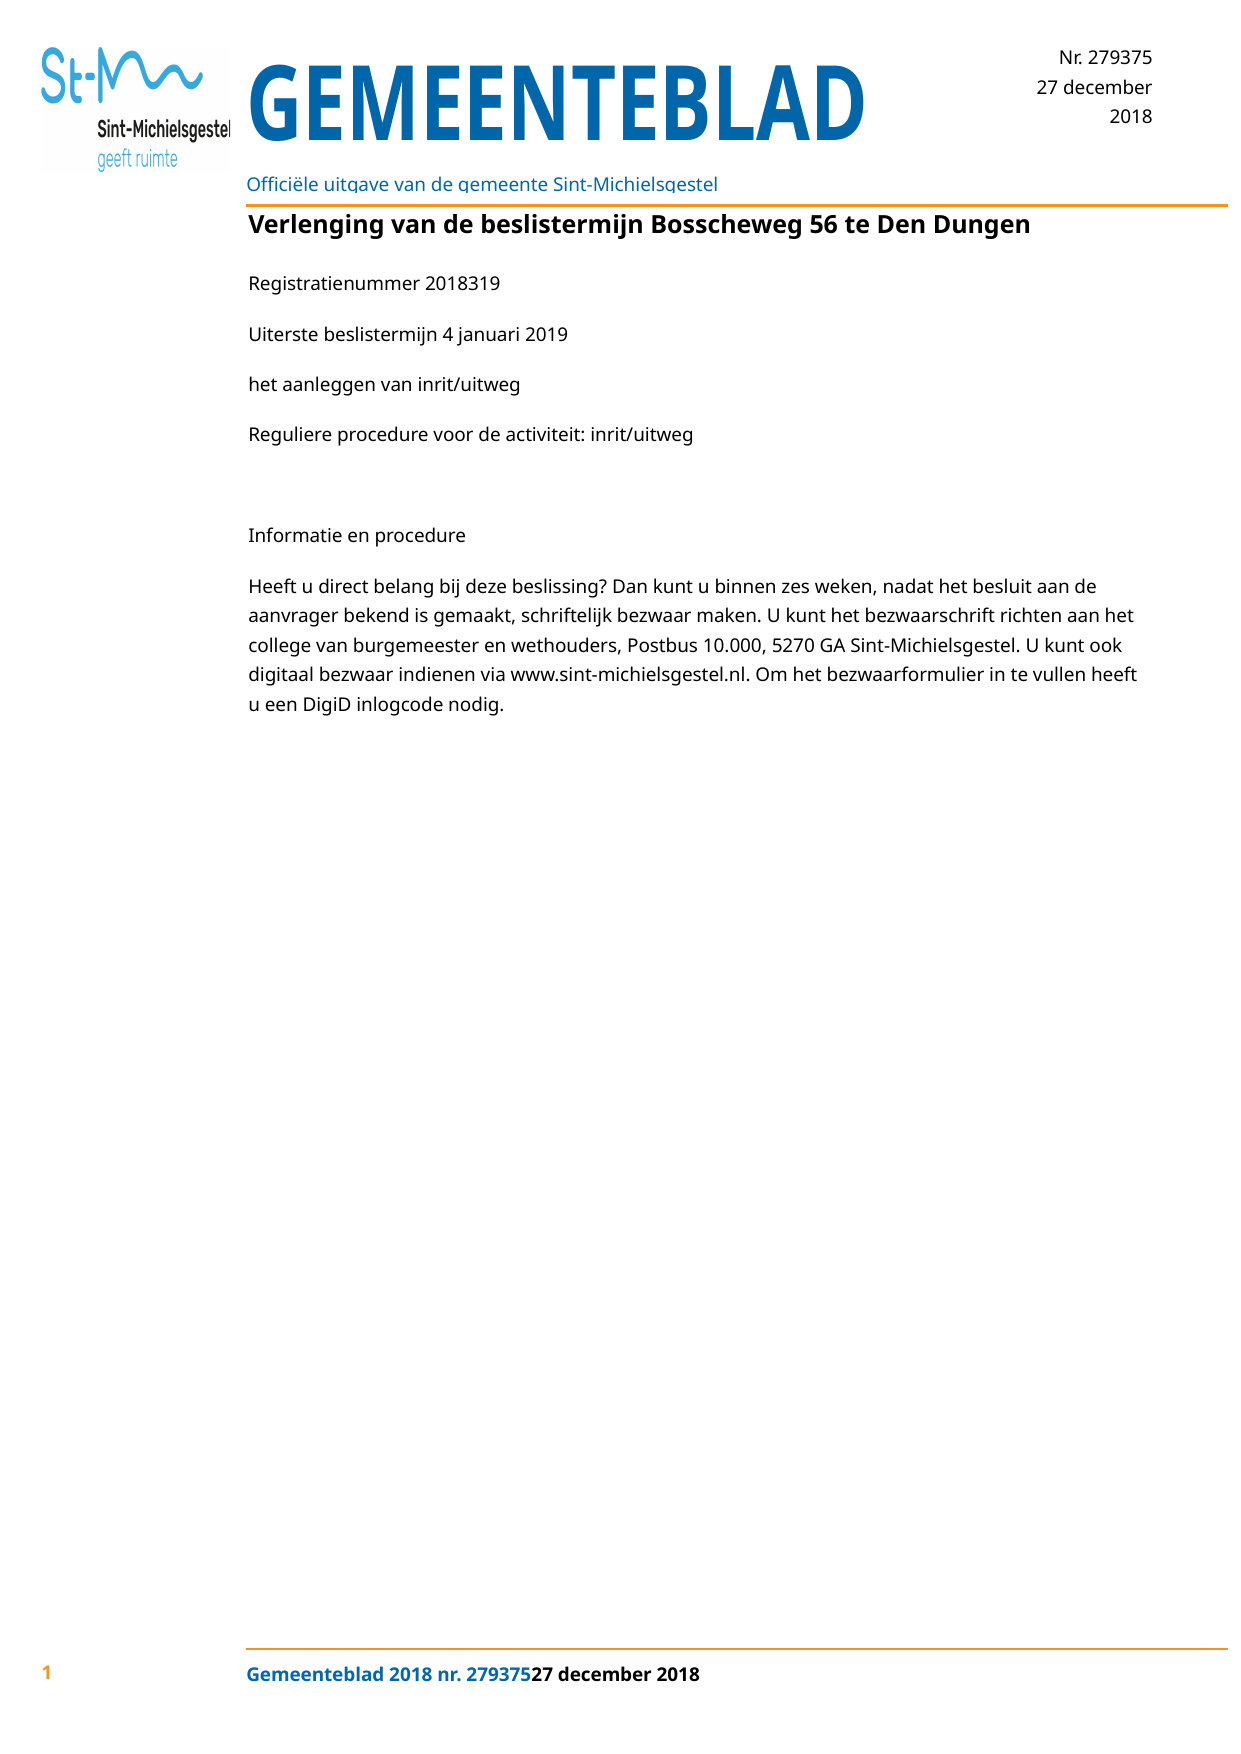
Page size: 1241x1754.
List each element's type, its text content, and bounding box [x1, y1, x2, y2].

text Reguliere procedure voor de activiteit: inrit/uitweg [248, 422, 1152, 447]
text het aanleggen van inrit/uitweg [248, 371, 1152, 397]
picture [41, 47, 231, 172]
text Verlenging van de beslistermijn Bosscheweg 56 te Den Dungen [248, 207, 1152, 241]
text Uiterste beslistermijn 4 januari 2019 [248, 321, 1152, 346]
text Registratienummer 2018319 [248, 270, 1152, 296]
text Informatie en procedure [248, 522, 1152, 548]
text Heeft u direct belang bij deze beslissing? Dan kunt u binnen zes weken, nadat het besluit aan de aanvrager bekend is gemaakt, schriftelijk bezwaar maken. U kunt het bezwaarschrift richten aan het college van burgemeester en wethouders, Postbus 10.000, 5270 GA Sint-Michielsgestel. U kunt ook digitaal bezwaar indienen via www.sint-michielsgestel.nl. Om het bezwaarformulier in te vullen heeft u een DigiD inlogcode nodig. [248, 573, 1152, 717]
